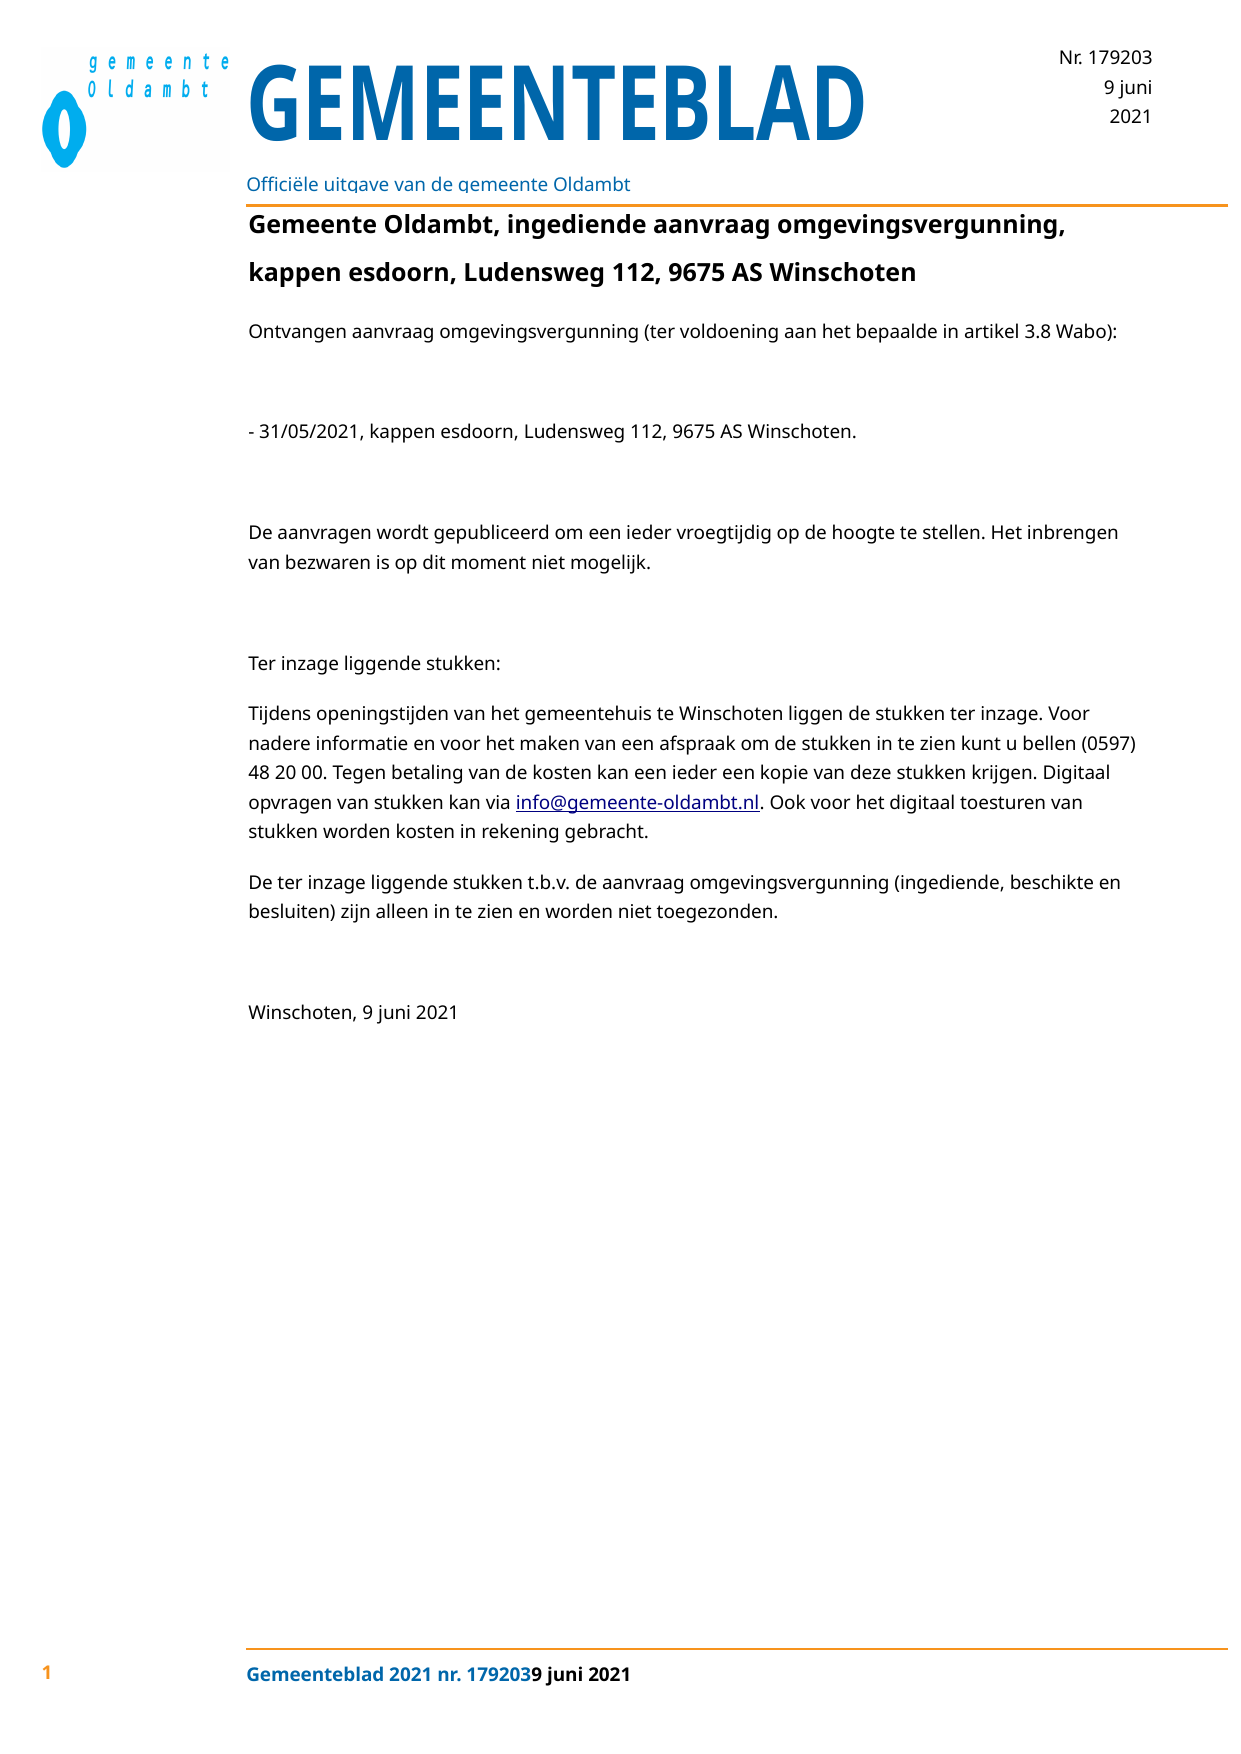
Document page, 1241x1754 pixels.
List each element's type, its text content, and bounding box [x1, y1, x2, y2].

text Gemeente Oldambt, ingediende aanvraag omgevingsvergunning, kappen esdoorn, Ludensweg 112, 9675 AS Winschoten [248, 207, 1152, 288]
picture [41, 47, 231, 172]
text Winschoten, 9 juni 2021 [248, 999, 1152, 1025]
text Tijdens openingstijden van het gemeentehuis te Winschoten liggen de stukken ter inzage. Voor nadere informatie en voor het maken van een afspraak om de stukken in te zien kunt u bellen (0597) 48 20 00. Tegen betaling van de kosten kan een ieder een kopie van deze stukken krijgen. Digitaal opvragen van stukken kan via info@gemeente-oldambt.nl. Ook voor het digitaal toesturen van stukken worden kosten in rekening gebracht. [248, 700, 1152, 844]
text - 31/05/2021, kappen esdoorn, Ludensweg 112, 9675 AS Winschoten. [248, 419, 1152, 444]
text Ontvangen aanvraag omgevingsvergunning (ter voldoening aan het bepaalde in artikel 3.8 Wabo): [248, 318, 1152, 344]
text De ter inzage liggende stukken t.b.v. de aanvraag omgevingsvergunning (ingediende, beschikte en besluiten) zijn alleen in te zien en worden niet toegezonden. [248, 869, 1152, 924]
text De aanvragen wordt gepubliceerd om een ieder vroegtijdig op de hoogte te stellen. Het inbrengen van bezwaren is op dit moment niet mogelijk. [248, 519, 1152, 575]
text Ter inzage liggende stukken: [248, 650, 1152, 676]
